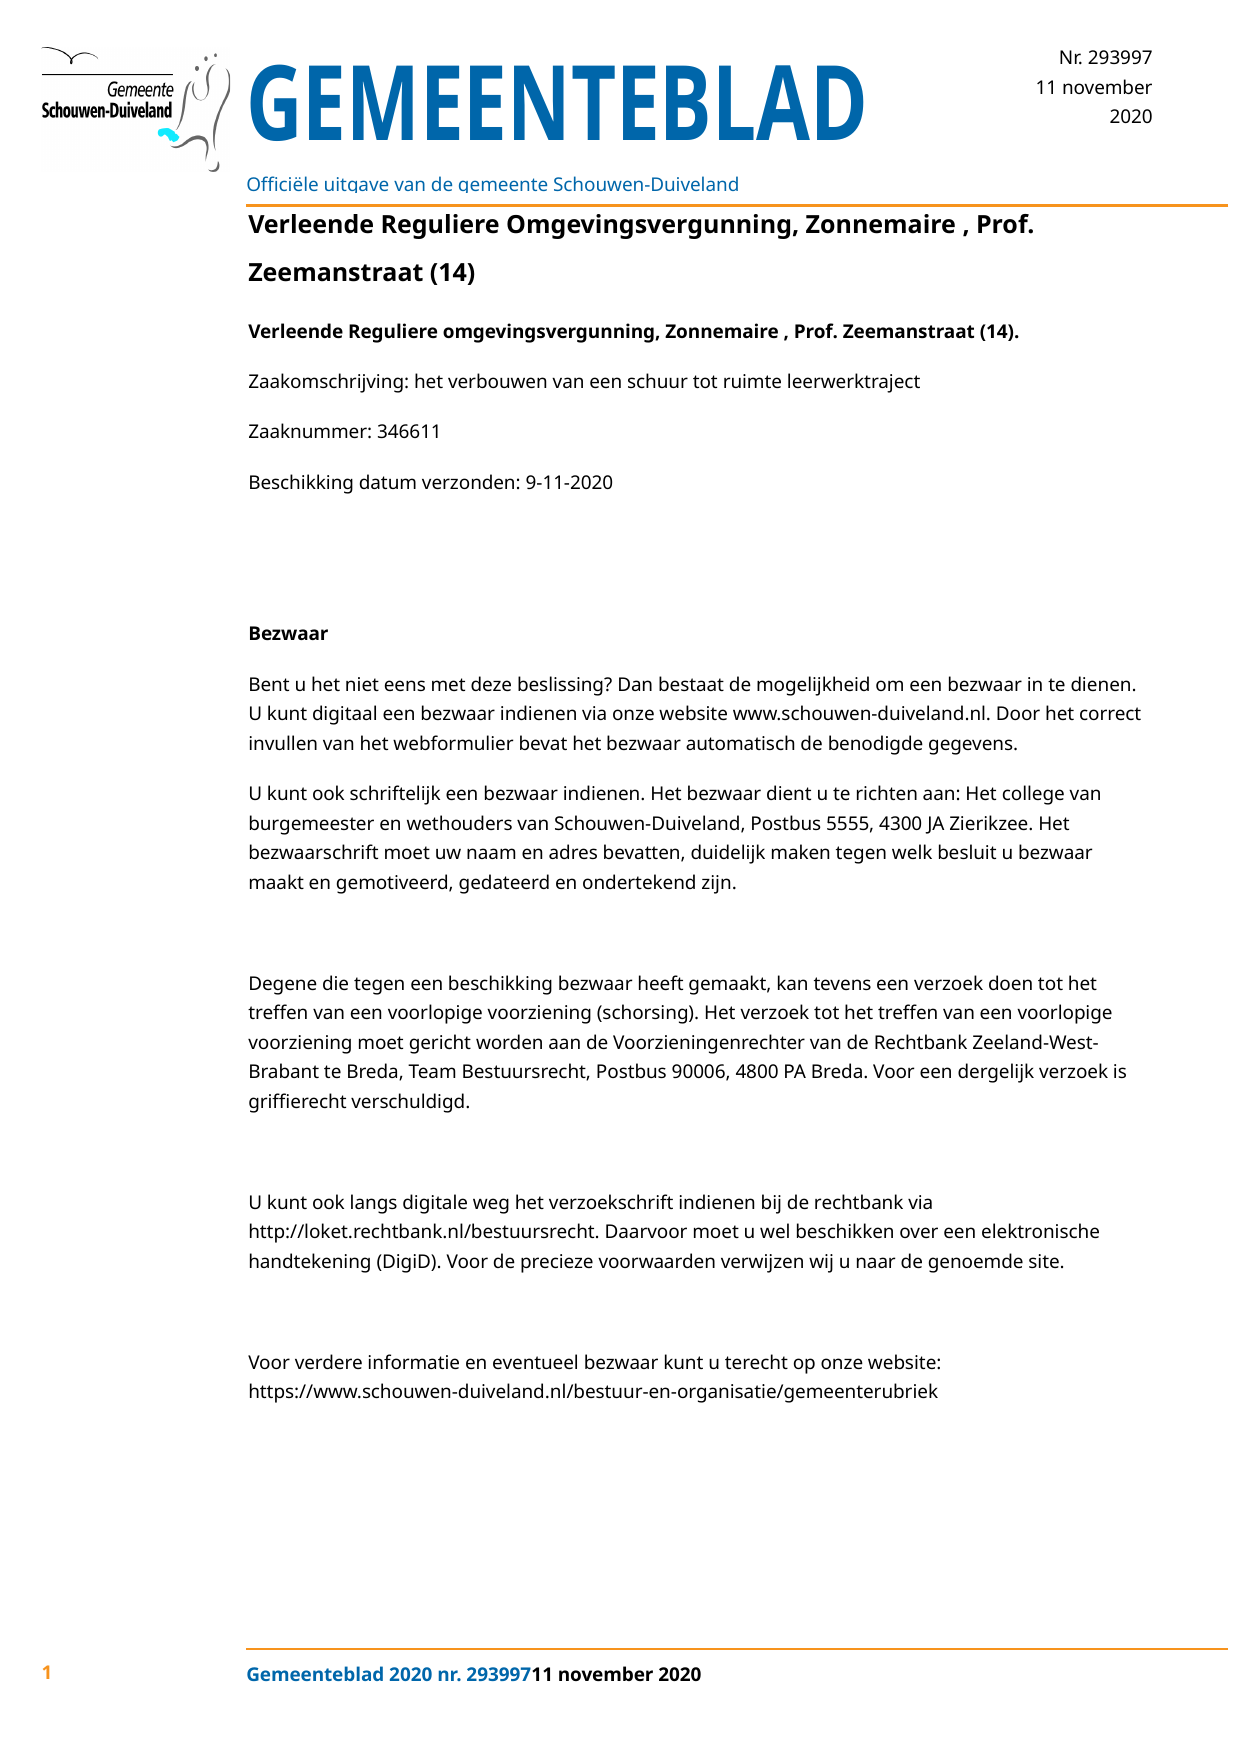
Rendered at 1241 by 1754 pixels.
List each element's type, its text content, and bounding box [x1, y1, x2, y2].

picture [41, 47, 231, 172]
text Zaaknummer: 346611 [248, 419, 1152, 444]
text Voor verdere informatie en eventueel bezwaar kunt u terecht op onze website: https://www.schouwen-duiveland.nl/bestuur-en-organisatie/gemeenterubriek [248, 1349, 1152, 1404]
text U kunt ook langs digitale weg het verzoekschrift indienen bij de rechtbank via http://loket.rechtbank.nl/bestuursrecht. Daarvoor moet u wel beschikken over een elektronische handtekening (DigiD). Voor de precieze voorwaarden verwijzen wij u naar de genoemde site. [248, 1189, 1152, 1274]
text Verleende Reguliere omgevingsvergunning, Zonnemaire , Prof. Zeemanstraat (14). [248, 318, 1152, 344]
text Bent u het niet eens met deze beslissing? Dan bestaat de mogelijkheid om een bezwaar in te dienen. U kunt digitaal een bezwaar indienen via onze website www.schouwen-duiveland.nl. Door het correct invullen van het webformulier bevat het bezwaar automatisch de benodigde gegevens. [248, 671, 1152, 756]
text Zaakomschrijving: het verbouwen van een schuur tot ruimte leerwerktraject [248, 368, 1152, 394]
text Degene die tegen een beschikking bezwaar heeft gemaakt, kan tevens een verzoek doen tot het treffen van een voorlopige voorziening (schorsing). Het verzoek tot het treffen van een voorlopige voorziening moet gericht worden aan de Voorzieningenrechter van de Rechtbank Zeeland-West-Brabant te Breda, Team Bestuursrecht, Postbus 90006, 4800 PA Breda. Voor een dergelijk verzoek is griffierecht verschuldigd. [248, 970, 1152, 1114]
text Bezwaar [248, 620, 1152, 646]
text Verleende Reguliere Omgevingsvergunning, Zonnemaire , Prof. Zeemanstraat (14) [248, 207, 1152, 288]
text Beschikking datum verzonden: 9-11-2020 [248, 469, 1152, 495]
text U kunt ook schriftelijk een bezwaar indienen. Het bezwaar dient u te richten aan: Het college van burgemeester en wethouders van Schouwen-Duiveland, Postbus 5555, 4300 JA Zierikzee. Het bezwaarschrift moet uw naam en adres bevatten, duidelijk maken tegen welk besluit u bezwaar maakt en gemotiveerd, gedateerd en ondertekend zijn. [248, 780, 1152, 895]
